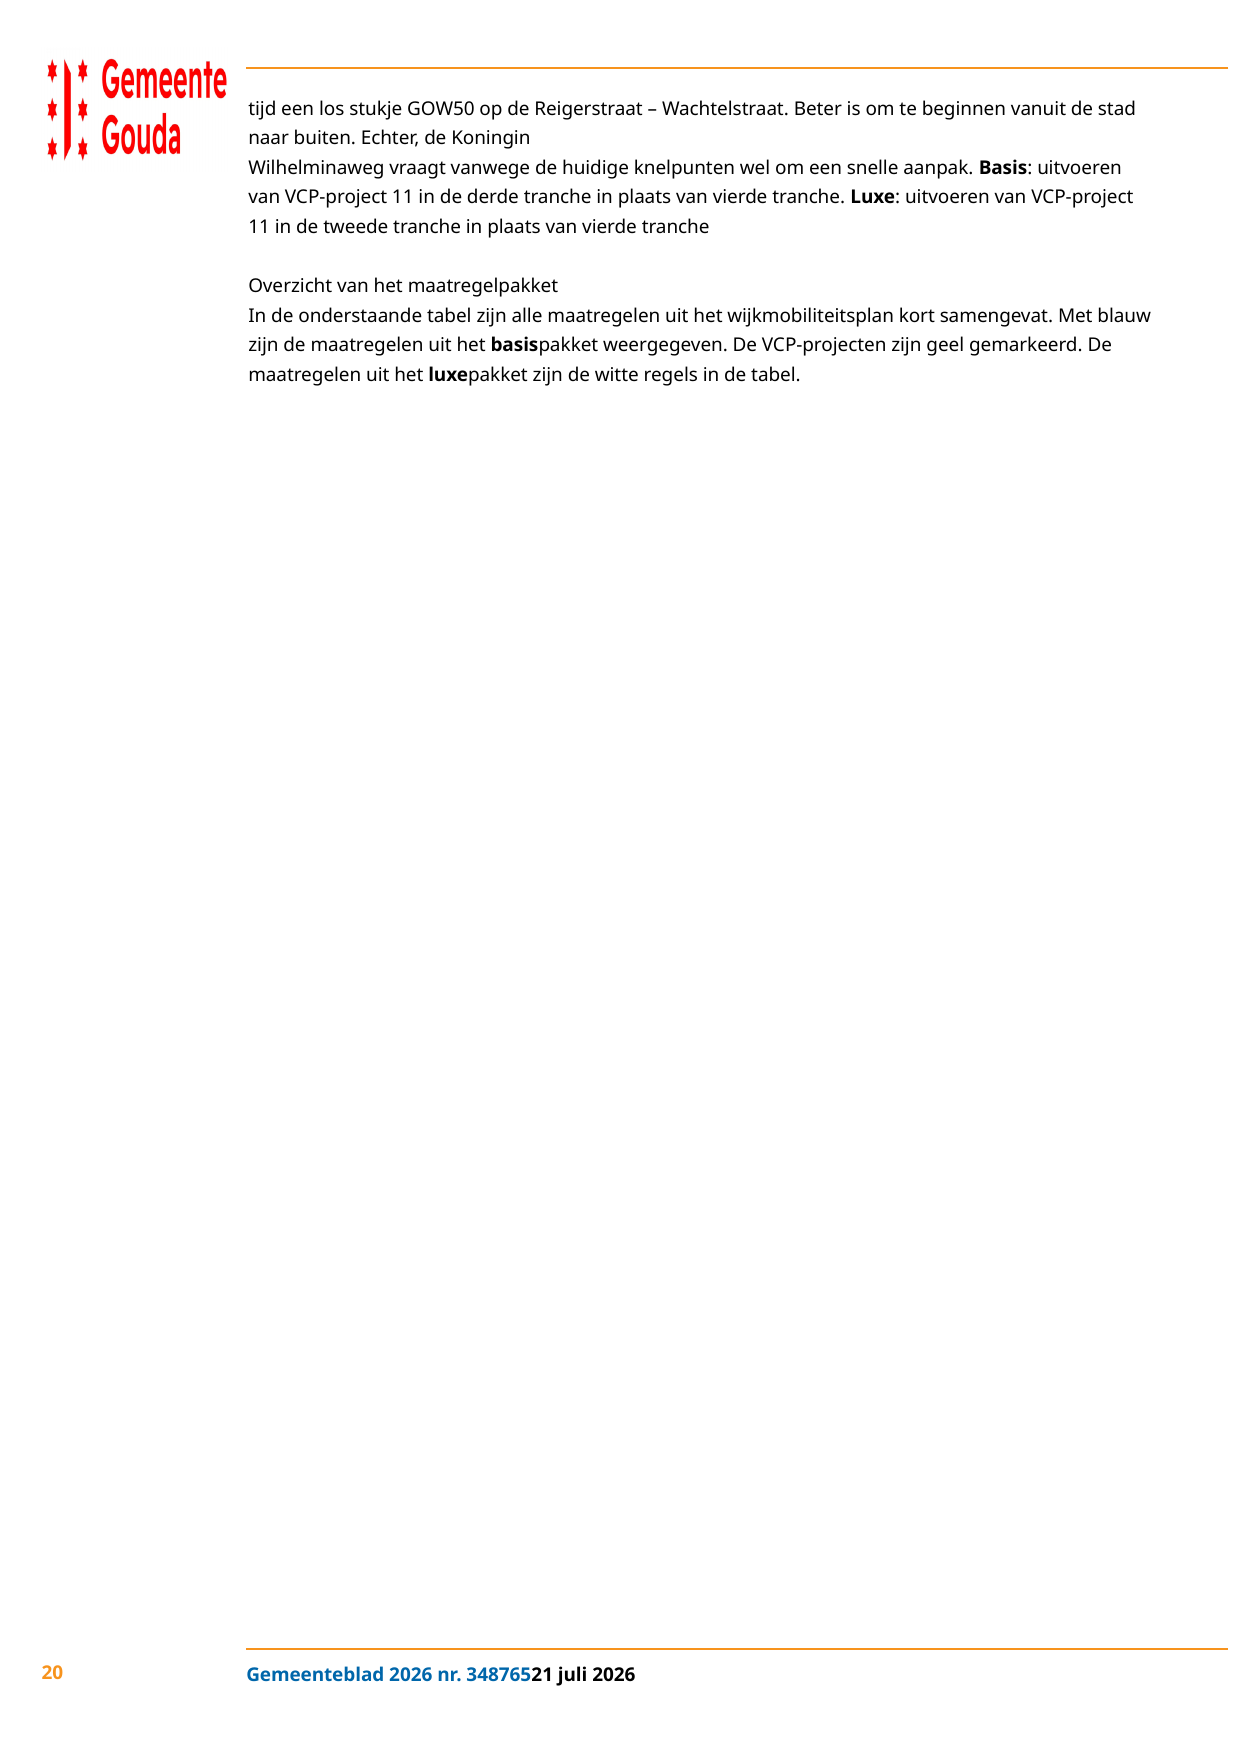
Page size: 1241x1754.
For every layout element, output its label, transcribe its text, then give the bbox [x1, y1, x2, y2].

text Wilhelminaweg vraagt vanwege de huidige knelpunten wel om een snelle aanpak. Basis: uitvoeren van VCP-project 11 in de derde tranche in plaats van vierde tranche. Luxe: uitvoeren van VCP-project 11 in de tweede tranche in plaats van vierde tranche [248, 154, 1152, 239]
picture [41, 47, 231, 172]
text Overzicht van het maatregelpakket [248, 272, 1152, 298]
text In de onderstaande tabel zijn alle maatregelen uit het wijkmobiliteitsplan kort samengevat. Met blauw zijn de maatregelen uit het basispakket weergegeven. De VCP-projecten zijn geel gemarkeerd. De maatregelen uit het luxepakket zijn de witte regels in de tabel. [248, 302, 1152, 387]
text tijd een los stukje GOW50 op de Reigerstraat – Wachtelstraat. Beter is om te beginnen vanuit de stad naar buiten. Echter, de Koningin [248, 95, 1152, 150]
